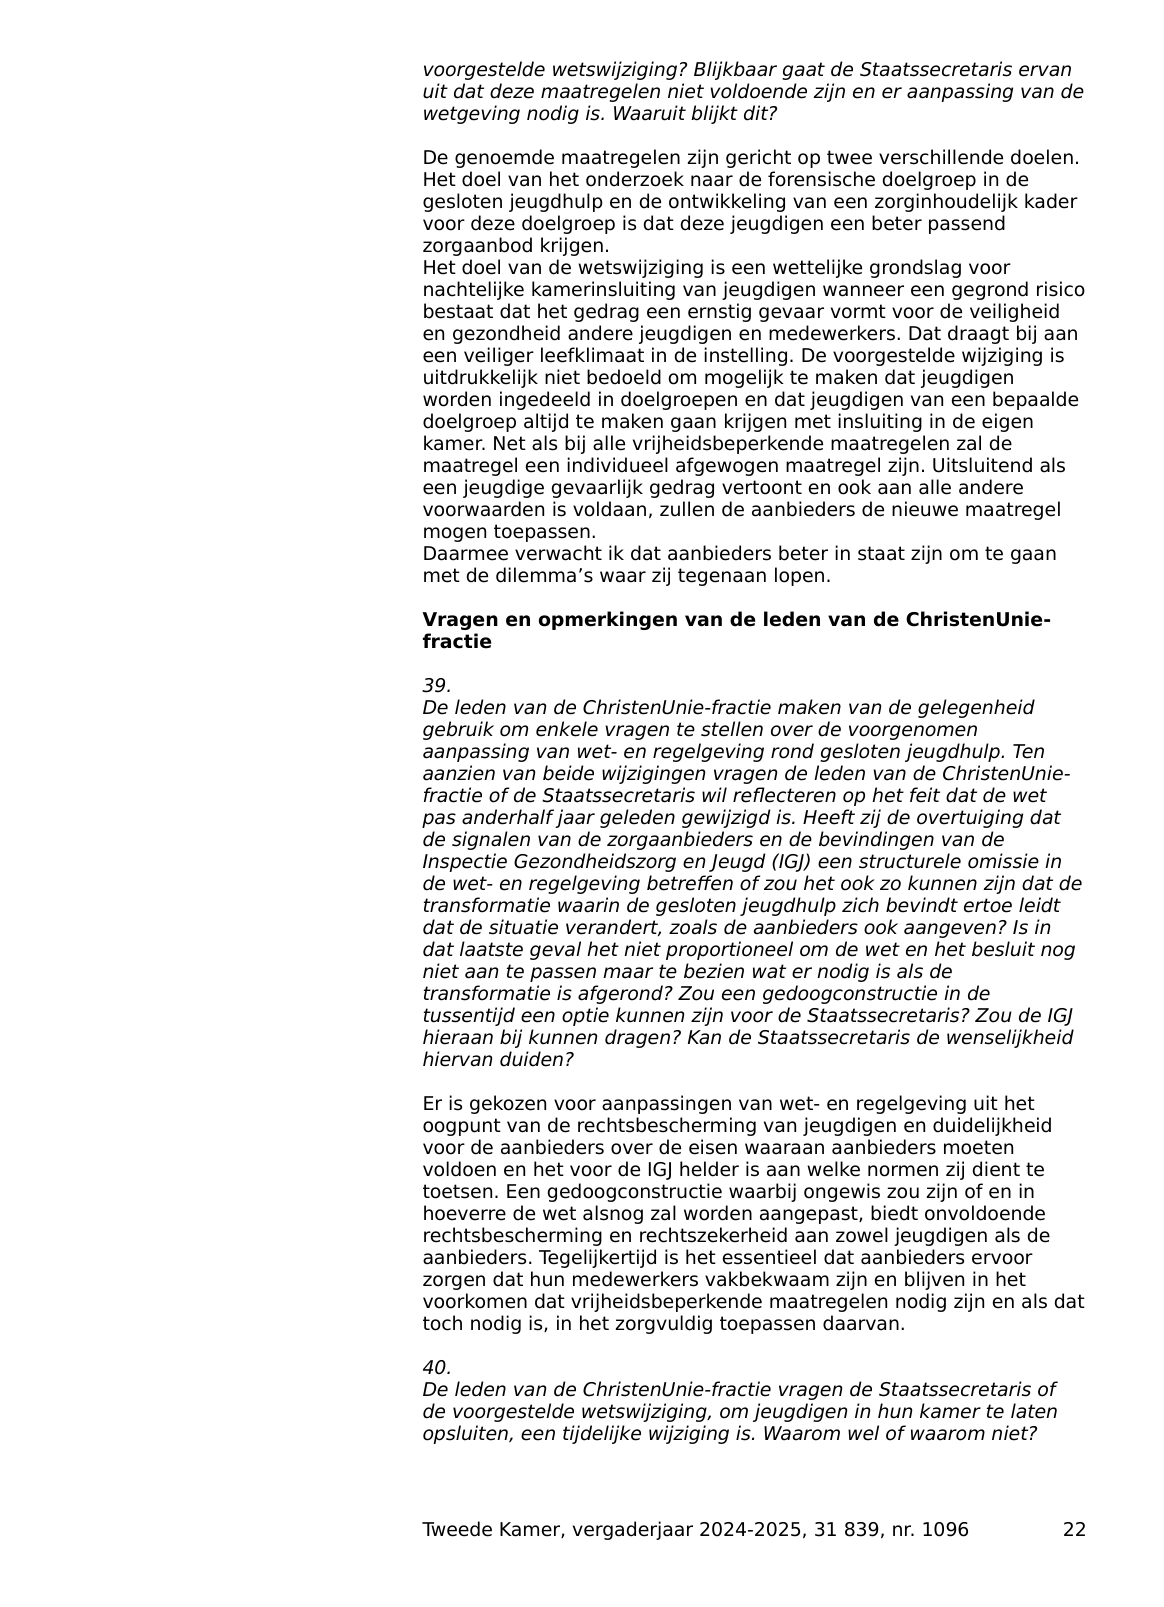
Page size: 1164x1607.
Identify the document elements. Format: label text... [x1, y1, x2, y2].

text De genoemde maatregelen zijn gericht op twee verschillende doelen. [422, 147, 1087, 169]
text Het doel van de wetswijziging is een wettelijke grondslag voor nachtelijke kamerinsluiting van jeugdigen wanneer een gegrond risico bestaat dat het gedrag een ernstig gevaar vormt voor de veiligheid en gezondheid andere jeugdigen en medewerkers. Dat draagt bij aan een veiliger leefklimaat in de instelling. De voorgestelde wijziging is uitdrukkelijk niet bedoeld om mogelijk te maken dat jeugdigen worden ingedeeld in doelgroepen en dat jeugdigen van een bepaalde doelgroep altijd te maken gaan krijgen met insluiting in de eigen kamer. Net als bij alle vrijheidsbeperkende maatregelen zal de maatregel een individueel afgewogen maatregel zijn. Uitsluitend als een jeugdige gevaarlijk gedrag vertoont en ook aan alle andere voorwaarden is voldaan, zullen de aanbieders de nieuwe maatregel mogen toepassen. [422, 257, 1087, 543]
subtitle Vragen en opmerkingen van de leden van de ChristenUnie-fractie [422, 609, 1087, 653]
text Er is gekozen voor aanpassingen van wet- en regelgeving uit het oogpunt van de rechtsbescherming van jeugdigen en duidelijkheid voor de aanbieders over de eisen waaraan aanbieders moeten voldoen en het voor de IGJ helder is aan welke normen zij dient te toetsen. Een gedoogconstructie waarbij ongewis zou zijn of en in hoeverre de wet alsnog zal worden aangepast, biedt onvoldoende rechtsbescherming en rechtszekerheid aan zowel jeugdigen als de aanbieders. Tegelijkertijd is het essentieel dat aanbieders ervoor zorgen dat hun medewerkers vakbekwaam zijn en blijven in het voorkomen dat vrijheidsbeperkende maatregelen nodig zijn en als dat toch nodig is, in het zorgvuldig toepassen daarvan. [422, 1093, 1087, 1335]
text 39. [422, 675, 1087, 697]
text De leden van de ChristenUnie-fractie vragen de Staatssecretaris of de voorgestelde wetswijziging, om jeugdigen in hun kamer te laten opsluiten, een tijdelijke wijziging is. Waarom wel of waarom niet? [422, 1379, 1087, 1445]
text Daarmee verwacht ik dat aanbieders beter in staat zijn om te gaan met de dilemma’s waar zij tegenaan lopen. [422, 543, 1087, 587]
text De leden van de ChristenUnie-fractie maken van de gelegenheid gebruik om enkele vragen te stellen over de voorgenomen aanpassing van wet- en regelgeving rond gesloten jeugdhulp. Ten aanzien van beide wijzigingen vragen de leden van de ChristenUnie-fractie of de Staatssecretaris wil reflecteren op het feit dat de wet pas anderhalf jaar geleden gewijzigd is. Heeft zij de overtuiging dat de signalen van de zorgaanbieders en de bevindingen van de Inspectie Gezondheidszorg en Jeugd (IGJ) een structurele omissie in de wet- en regelgeving betreffen of zou het ook zo kunnen zijn dat de transformatie waarin de gesloten jeugdhulp zich bevindt ertoe leidt dat de situatie verandert, zoals de aanbieders ook aangeven? Is in dat laatste geval het niet proportioneel om de wet en het besluit nog niet aan te passen maar te bezien wat er nodig is als de transformatie is afgerond? Zou een gedoogconstructie in de tussentijd een optie kunnen zijn voor de Staatssecretaris? Zou de IGJ hieraan bij kunnen dragen? Kan de Staatssecretaris de wenselijkheid hiervan duiden? [422, 697, 1087, 1071]
text 40. [422, 1357, 1087, 1379]
text voorgestelde wetswijziging? Blijkbaar gaat de Staatssecretaris ervan uit dat deze maatregelen niet voldoende zijn en er aanpassing van de wetgeving nodig is. Waaruit blijkt dit? [422, 59, 1087, 125]
text Het doel van het onderzoek naar de forensische doelgroep in de gesloten jeugdhulp en de ontwikkeling van een zorginhoudelijk kader voor deze doelgroep is dat deze jeugdigen een beter passend zorgaanbod krijgen. [422, 169, 1087, 257]
